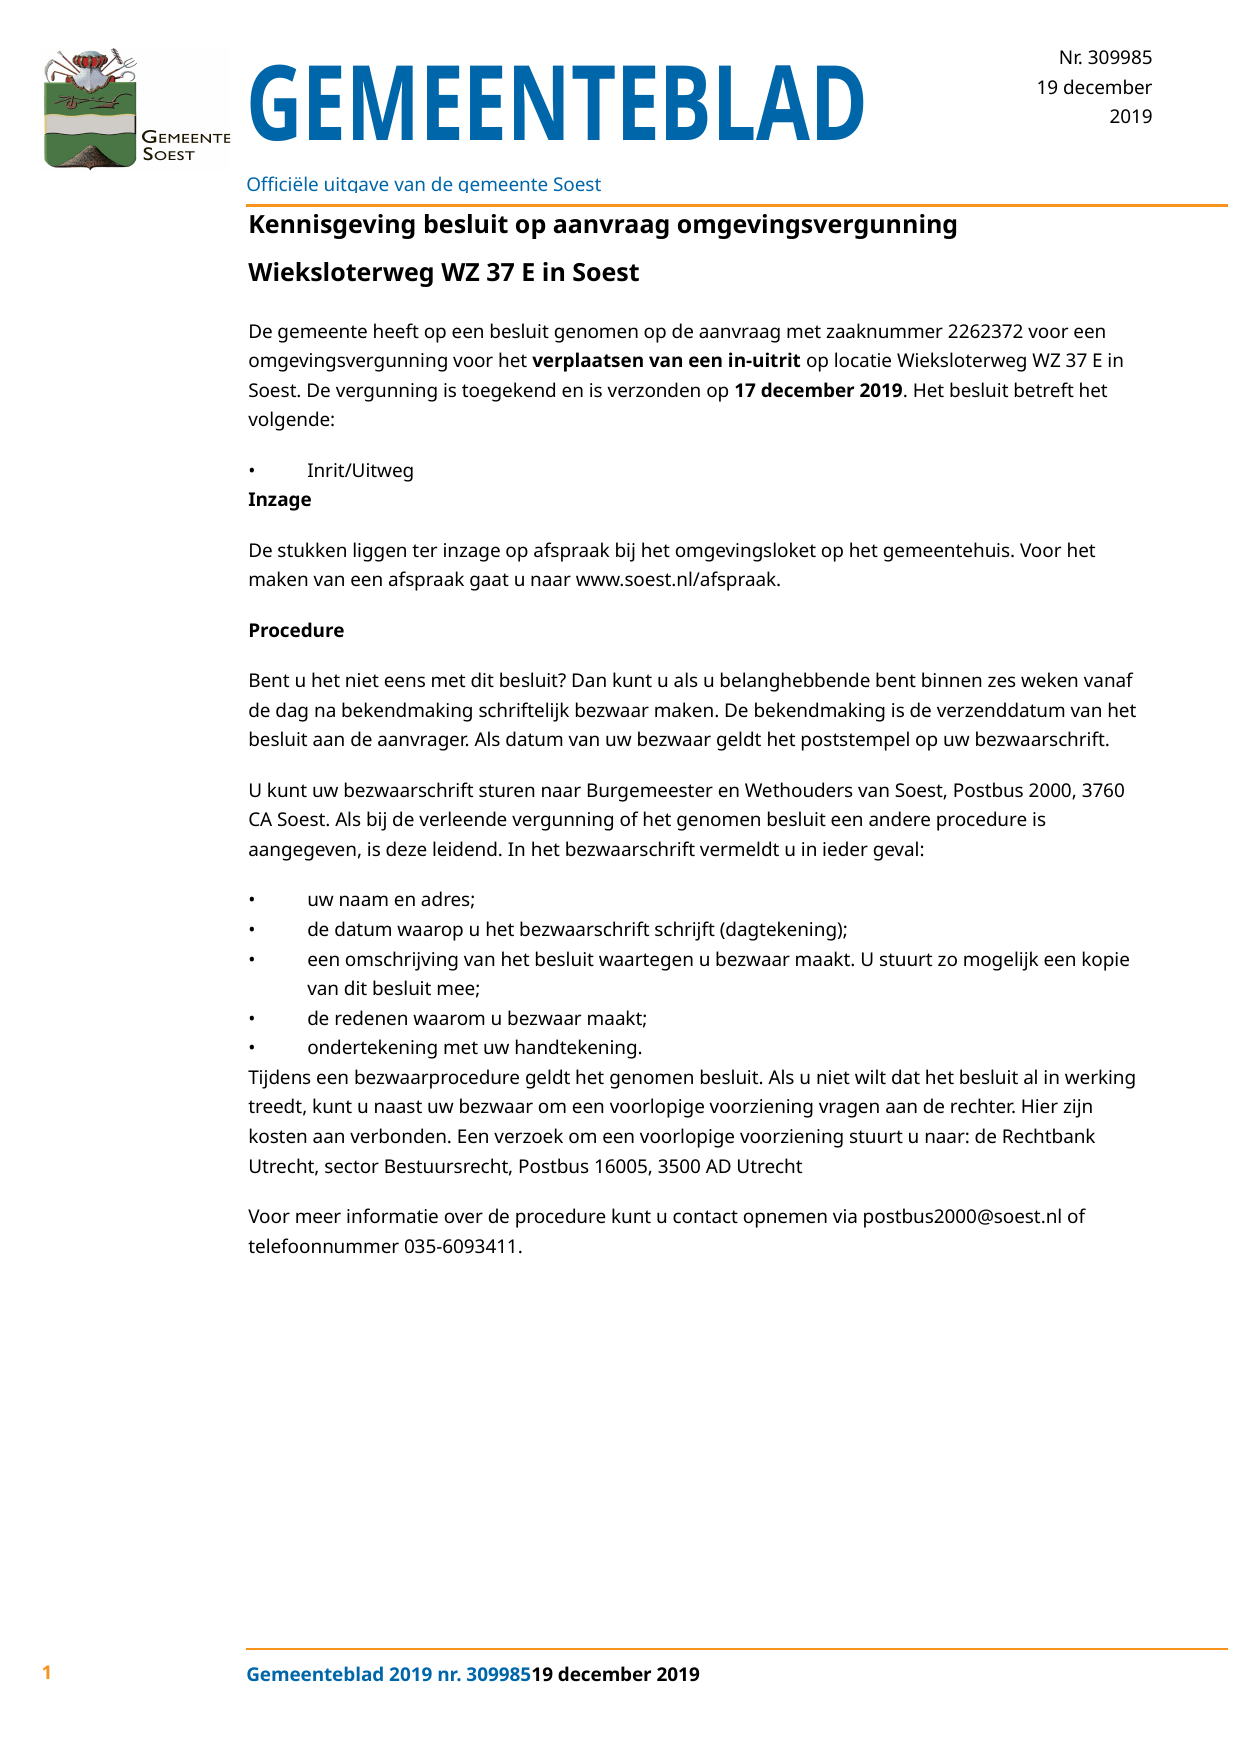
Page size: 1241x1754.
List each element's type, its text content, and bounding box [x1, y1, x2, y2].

list Inrit/Uitweg [248, 457, 1152, 483]
list een omschrijving van het besluit waartegen u bezwaar maakt. U stuurt zo mogelijk een kopie van dit besluit mee; [248, 946, 1152, 1001]
list de redenen waarom u bezwaar maakt; [248, 1005, 1152, 1031]
text De gemeente heeft op een besluit genomen op de aanvraag met zaaknummer 2262372 voor een omgevingsvergunning voor het verplaatsen van een in-uitrit op locatie Wieksloterweg WZ 37 E in Soest. De vergunning is toegekend en is verzonden op 17 december 2019. Het besluit betreft het volgende: [248, 318, 1152, 432]
text Inzage [248, 487, 1152, 512]
text Bent u het niet eens met dit besluit? Dan kunt u als u belanghebbende bent binnen zes weken vanaf de dag na bekendmaking schriftelijk bezwaar maken. De bekendmaking is de verzenddatum van het besluit aan de aanvrager. Als datum van uw bezwaar geldt het poststempel op uw bezwaarschrift. [248, 667, 1152, 752]
text Tijdens een bezwaarprocedure geldt het genomen besluit. Als u niet wilt dat het besluit al in werking treedt, kunt u naast uw bezwaar om een voorlopige voorziening vragen aan de rechter. Hier zijn kosten aan verbonden. Een verzoek om een voorlopige voorziening stuurt u naar: de Rechtbank Utrecht, sector Bestuursrecht, Postbus 16005, 3500 AD Utrecht [248, 1064, 1152, 1179]
picture [41, 47, 231, 172]
list ondertekening met uw handtekening. [248, 1034, 1152, 1060]
list uw naam en adres; [248, 887, 1152, 912]
list de datum waarop u het bezwaarschrift schrijft (dagtekening); [248, 916, 1152, 942]
text Procedure [248, 617, 1152, 643]
text U kunt uw bezwaarschrift sturen naar Burgemeester en Wethouders van Soest, Postbus 2000, 3760 CA Soest. Als bij de verleende vergunning of het genomen besluit een andere procedure is aangegeven, is deze leidend. In het bezwaarschrift vermeldt u in ieder geval: [248, 777, 1152, 862]
text Kennisgeving besluit op aanvraag omgevingsvergunning Wieksloterweg WZ 37 E in Soest [248, 207, 1152, 288]
text Voor meer informatie over de procedure kunt u contact opnemen via postbus2000@soest.nl of telefoonnummer 035-6093411. [248, 1203, 1152, 1259]
text De stukken liggen ter inzage op afspraak bij het omgevingsloket op het gemeentehuis. Voor het maken van een afspraak gaat u naar www.soest.nl/afspraak. [248, 537, 1152, 592]
